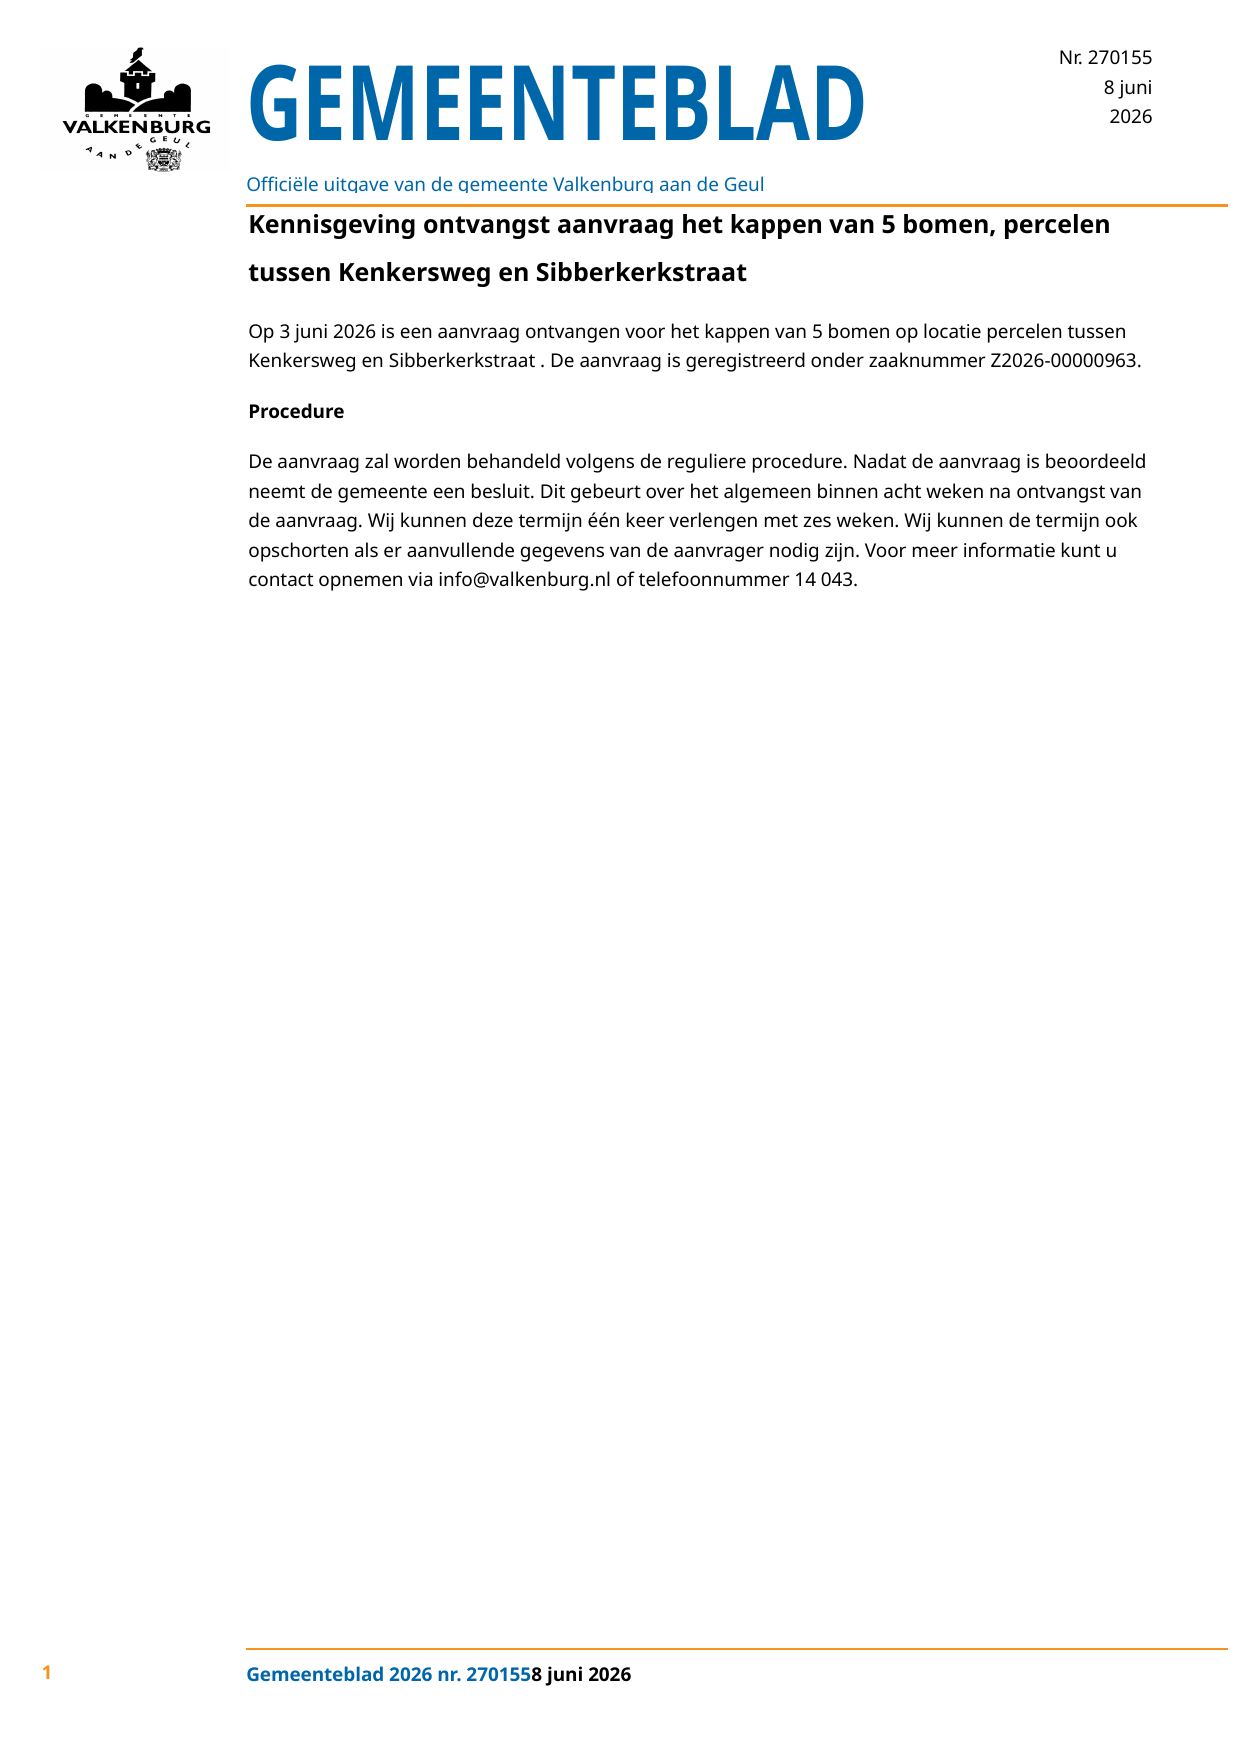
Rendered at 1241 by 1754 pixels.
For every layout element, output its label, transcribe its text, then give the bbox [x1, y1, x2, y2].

picture [41, 47, 231, 172]
text Procedure [248, 398, 1152, 424]
text Kennisgeving ontvangst aanvraag het kappen van 5 bomen, percelen tussen Kenkersweg en Sibberkerkstraat [248, 207, 1152, 288]
text Op 3 juni 2026 is een aanvraag ontvangen voor het kappen van 5 bomen op locatie percelen tussen Kenkersweg en Sibberkerkstraat . De aanvraag is geregistreerd onder zaaknummer Z2026-00000963. [248, 318, 1152, 373]
text De aanvraag zal worden behandeld volgens de reguliere procedure. Nadat de aanvraag is beoordeeld neemt de gemeente een besluit. Dit gebeurt over het algemeen binnen acht weken na ontvangst van de aanvraag. Wij kunnen deze termijn één keer verlengen met zes weken. Wij kunnen de termijn ook opschorten als er aanvullende gegevens van de aanvrager nodig zijn. Voor meer informatie kunt u contact opnemen via info@valkenburg.nl of telefoonnummer 14 043. [248, 448, 1152, 592]
